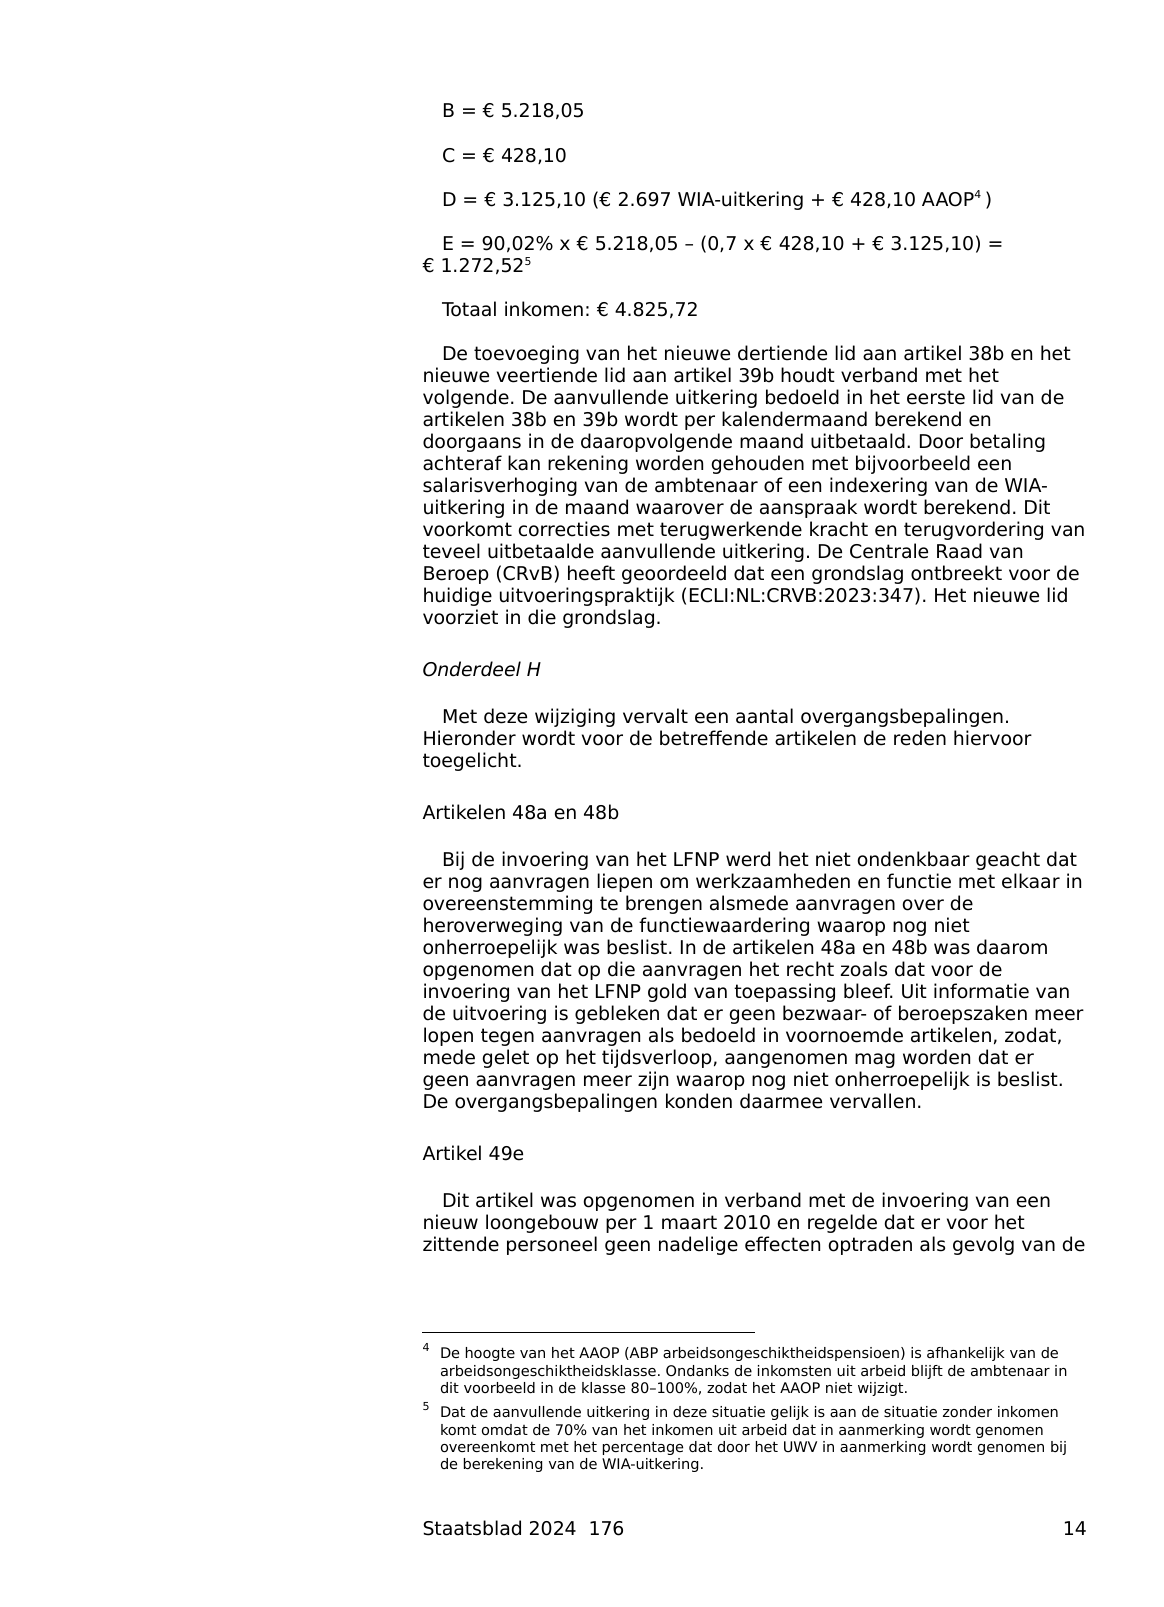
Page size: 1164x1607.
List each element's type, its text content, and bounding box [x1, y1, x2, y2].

subtitle Artikelen 48a en 48b [422, 802, 1087, 824]
subtitle Onderdeel H [422, 659, 1087, 681]
text B = € 5.218,05 [422, 100, 1087, 122]
text Dat de aanvullende uitkering in deze situatie gelijk is aan de situatie zonder inkomen komt omdat de 70% van het inkomen uit arbeid dat in aanmerking wordt genomen overeenkomt met het percentage dat door het UWV in aanmerking wordt genomen bij de berekening van de WIA-uitkering. [422, 1400, 1087, 1473]
text Dit artikel was opgenomen in verband met de invoering van een nieuw loongebouw per 1 maart 2010 en regelde dat er voor het zittende personeel geen nadelige effecten optraden als gevolg van de [422, 1189, 1087, 1256]
subtitle Artikel 49e [422, 1143, 1087, 1164]
text Bij de invoering van het LFNP werd het niet ondenkbaar geacht dat er nog aanvragen liepen om werkzaamheden en functie met elkaar in overeenstemming te brengen alsmede aanvragen over de heroverweging van de functiewaardering waarop nog niet onherroepelijk was beslist. In de artikelen 48a en 48b was daarom opgenomen dat op die aanvragen het recht zoals dat voor de invoering van het LFNP gold van toepassing bleef. Uit informatie van de uitvoering is gebleken dat er geen bezwaar- of beroepszaken meer lopen tegen aanvragen als bedoeld in voornoemde artikelen, zodat, mede gelet op het tijdsverloop, aangenomen mag worden dat er geen aanvragen meer zijn waarop nog niet onherroepelijk is beslist. De overgangsbepalingen konden daarmee vervallen. [422, 849, 1087, 1113]
text Totaal inkomen: € 4.825,72 [422, 299, 1087, 321]
text C = € 428,10 [422, 144, 1087, 167]
text De hoogte van het AAOP (ABP arbeidsongeschiktheidspensioen) is afhankelijk van de arbeidsongeschiktheidsklasse. Ondanks de inkomsten uit arbeid blijft de ambtenaar in dit voorbeeld in de klasse 80–100%, zodat het AAOP niet wijzigt. [422, 1341, 1087, 1397]
text D = € 3.125,10 (€ 2.697 WIA-uitkering + € 428,10 AAOP) [422, 189, 1087, 211]
text De toevoeging van het nieuwe dertiende lid aan artikel 38b en het nieuwe veertiende lid aan artikel 39b houdt verband met het volgende. De aanvullende uitkering bedoeld in het eerste lid van de artikelen 38b en 39b wordt per kalendermaand berekend en doorgaans in de daaropvolgende maand uitbetaald. Door betaling achteraf kan rekening worden gehouden met bijvoorbeeld een salarisverhoging van de ambtenaar of een indexering van de WIA-uitkering in de maand waarover de aanspraak wordt berekend. Dit voorkomt correcties met terugwerkende kracht en terugvordering van teveel uitbetaalde aanvullende uitkering. De Centrale Raad van Beroep (CRvB) heeft geoordeeld dat een grondslag ontbreekt voor de huidige uitvoeringspraktijk (ECLI:NL:CRVB:2023:347). Het nieuwe lid voorziet in die grondslag. [422, 343, 1087, 629]
text Met deze wijziging vervalt een aantal overgangsbepalingen. Hieronder wordt voor de betreffende artikelen de reden hiervoor toegelicht. [422, 706, 1087, 772]
text E = 90,02% x € 5.218,05 – (0,7 x € 428,10 + € 3.125,10) = € 1.272,52 [422, 233, 1087, 277]
